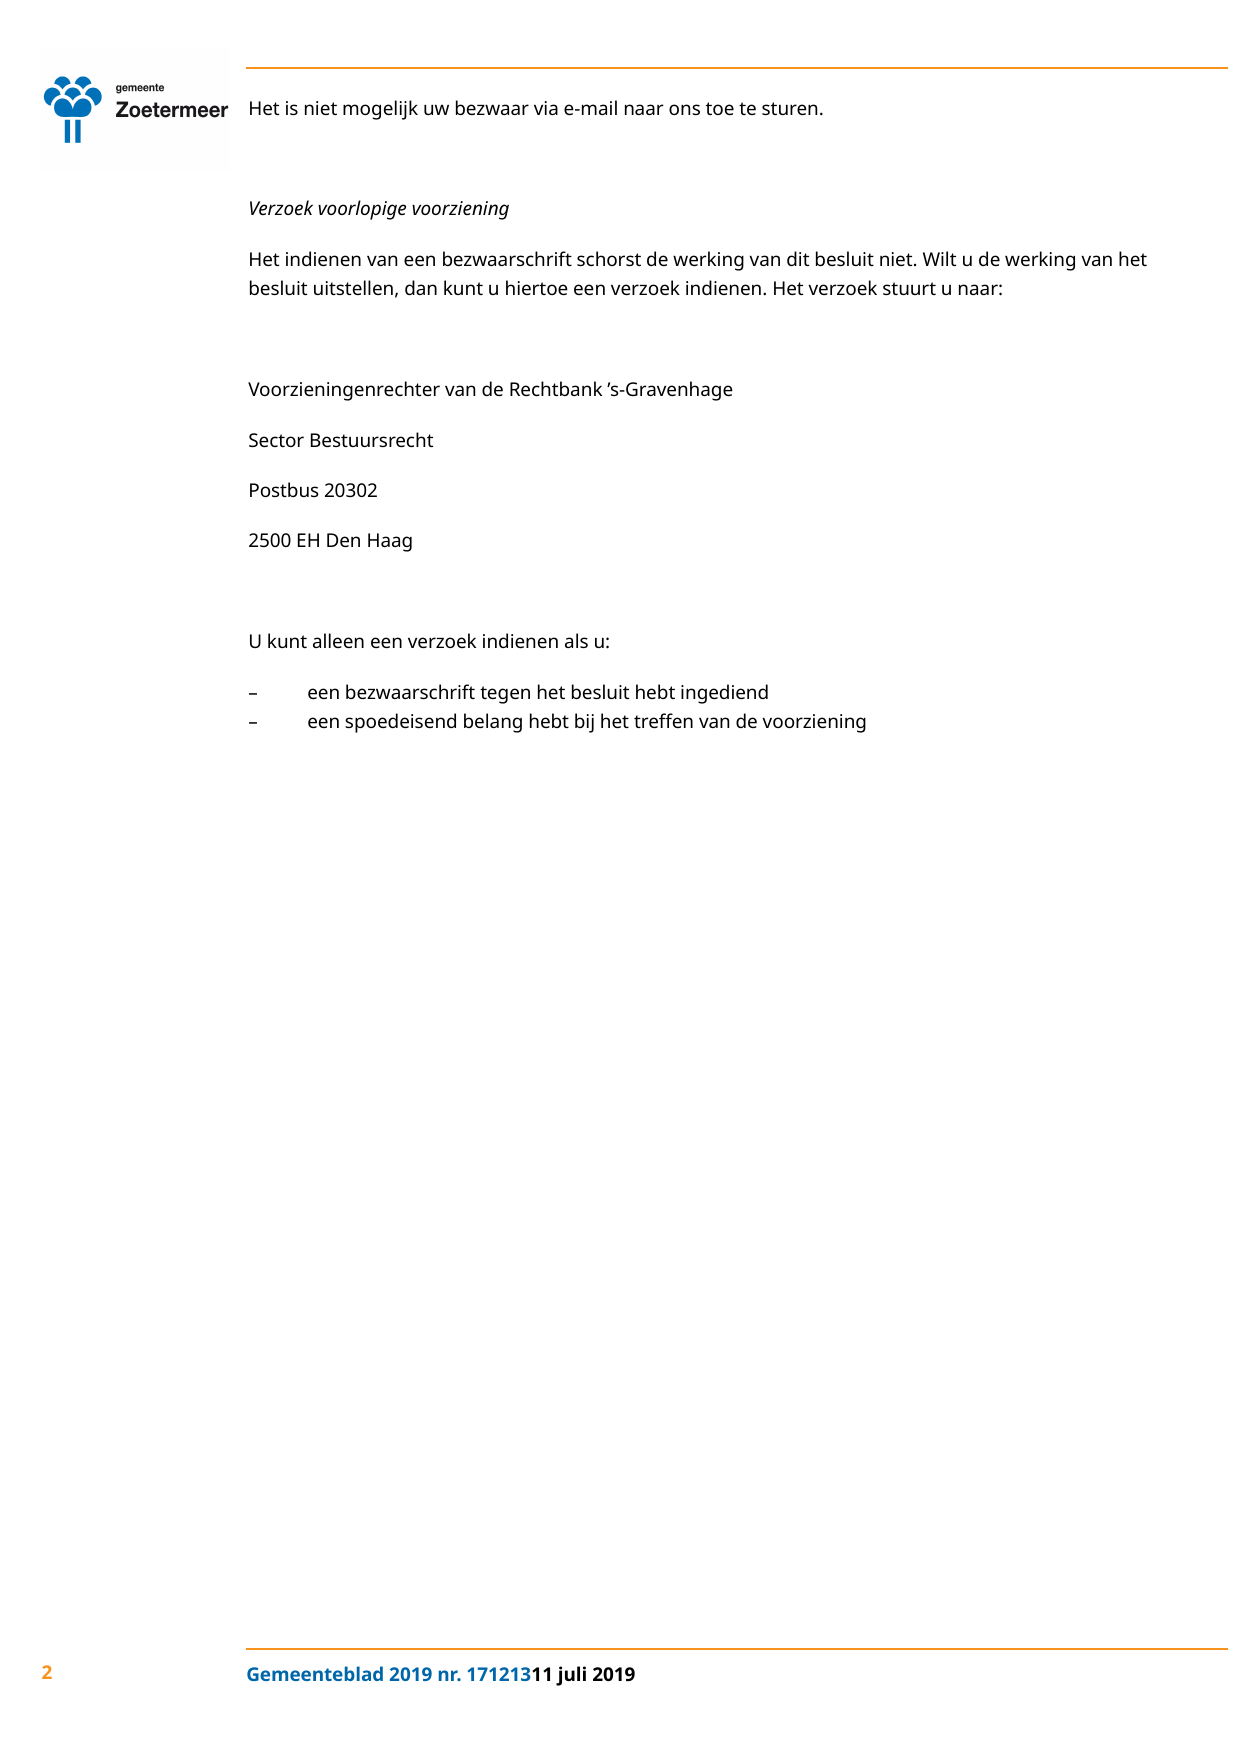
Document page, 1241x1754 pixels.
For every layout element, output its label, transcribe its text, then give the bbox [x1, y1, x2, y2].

list een bezwaarschrift tegen het besluit hebt ingediend [248, 679, 1152, 705]
text Sector Bestuursrecht [248, 427, 1152, 453]
text 2500 EH Den Haag [248, 528, 1152, 553]
picture [41, 47, 231, 172]
list een spoedeisend belang hebt bij het treffen van de voorziening [248, 708, 1152, 734]
text U kunt alleen een verzoek indienen als u: [248, 628, 1152, 654]
text Voorzieningenrechter van de Rechtbank ’s-Gravenhage [248, 376, 1152, 402]
text Verzoek voorlopige voorziening [248, 196, 1152, 221]
text Het is niet mogelijk uw bezwaar via e-mail naar ons toe te sturen. [248, 95, 1152, 121]
text Het indienen van een bezwaarschrift schorst de werking van dit besluit niet. Wilt u de werking van het besluit uitstellen, dan kunt u hiertoe een verzoek indienen. Het verzoek stuurt u naar: [248, 246, 1152, 301]
text Postbus 20302 [248, 477, 1152, 503]
